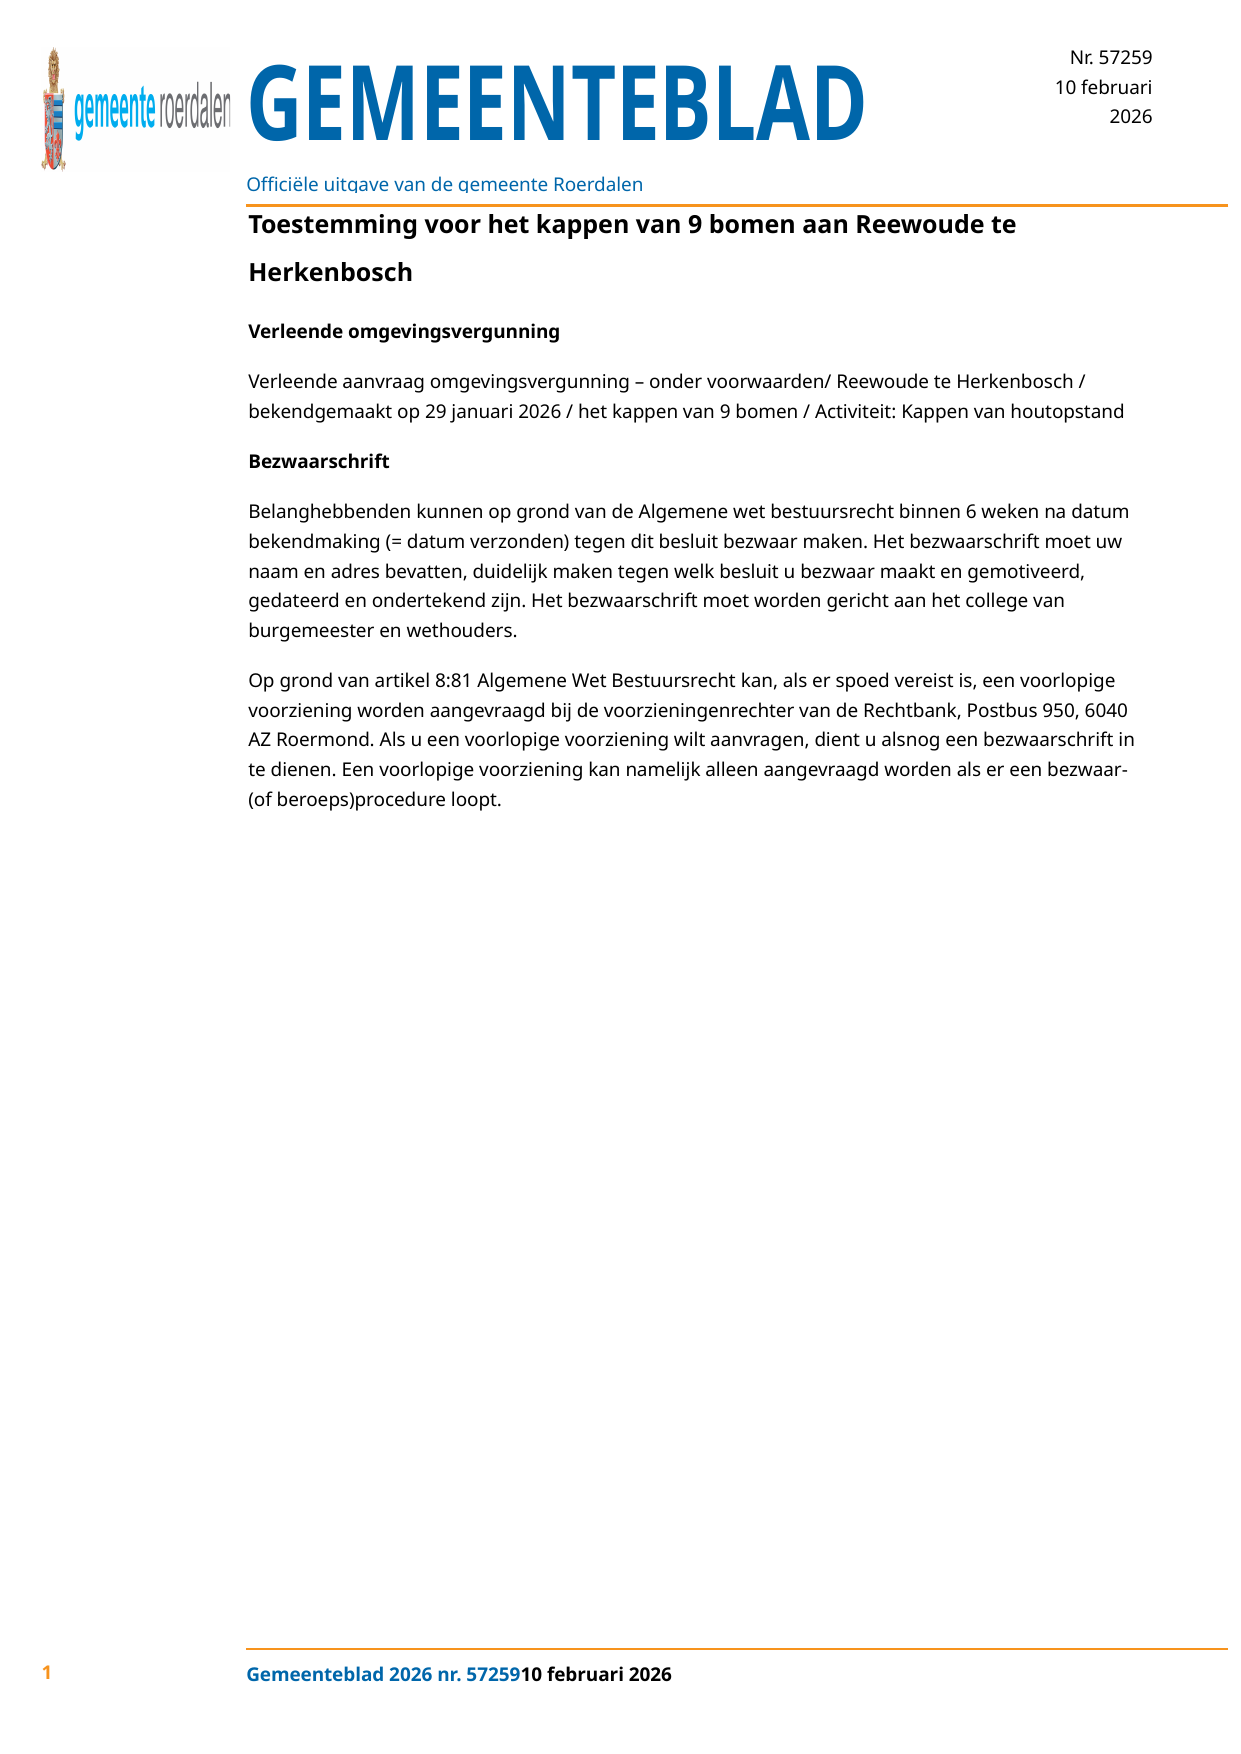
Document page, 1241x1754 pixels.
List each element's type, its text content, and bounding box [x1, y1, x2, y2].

text Op grond van artikel 8:81 Algemene Wet Bestuursrecht kan, als er spoed vereist is, een voorlopige voorziening worden aangevraagd bij de voorzieningenrechter van de Rechtbank, Postbus 950, 6040 AZ Roermond. Als u een voorlopige voorziening wilt aanvragen, dient u alsnog een bezwaarschrift in te dienen. Een voorlopige voorziening kan namelijk alleen aangevraagd worden als er een bezwaar- (of beroeps)procedure loopt. [248, 667, 1152, 812]
picture [41, 47, 231, 172]
text Belanghebbenden kunnen op grond van de Algemene wet bestuursrecht binnen 6 weken na datum bekendmaking (= datum verzonden) tegen dit besluit bezwaar maken. Het bezwaarschrift moet uw naam en adres bevatten, duidelijk maken tegen welk besluit u bezwaar maakt en gemotiveerd, gedateerd en ondertekend zijn. Het bezwaarschrift moet worden gericht aan het college van burgemeester en wethouders. [248, 499, 1152, 643]
text Toestemming voor het kappen van 9 bomen aan Reewoude te Herkenbosch [248, 207, 1152, 288]
text Bezwaarschrift [248, 448, 1152, 474]
text Verleende aanvraag omgevingsvergunning – onder voorwaarden/ Reewoude te Herkenbosch / bekendgemaakt op 29 januari 2026 / het kappen van 9 bomen / Activiteit: Kappen van houtopstand [248, 368, 1152, 424]
text Verleende omgevingsvergunning [248, 318, 1152, 344]
